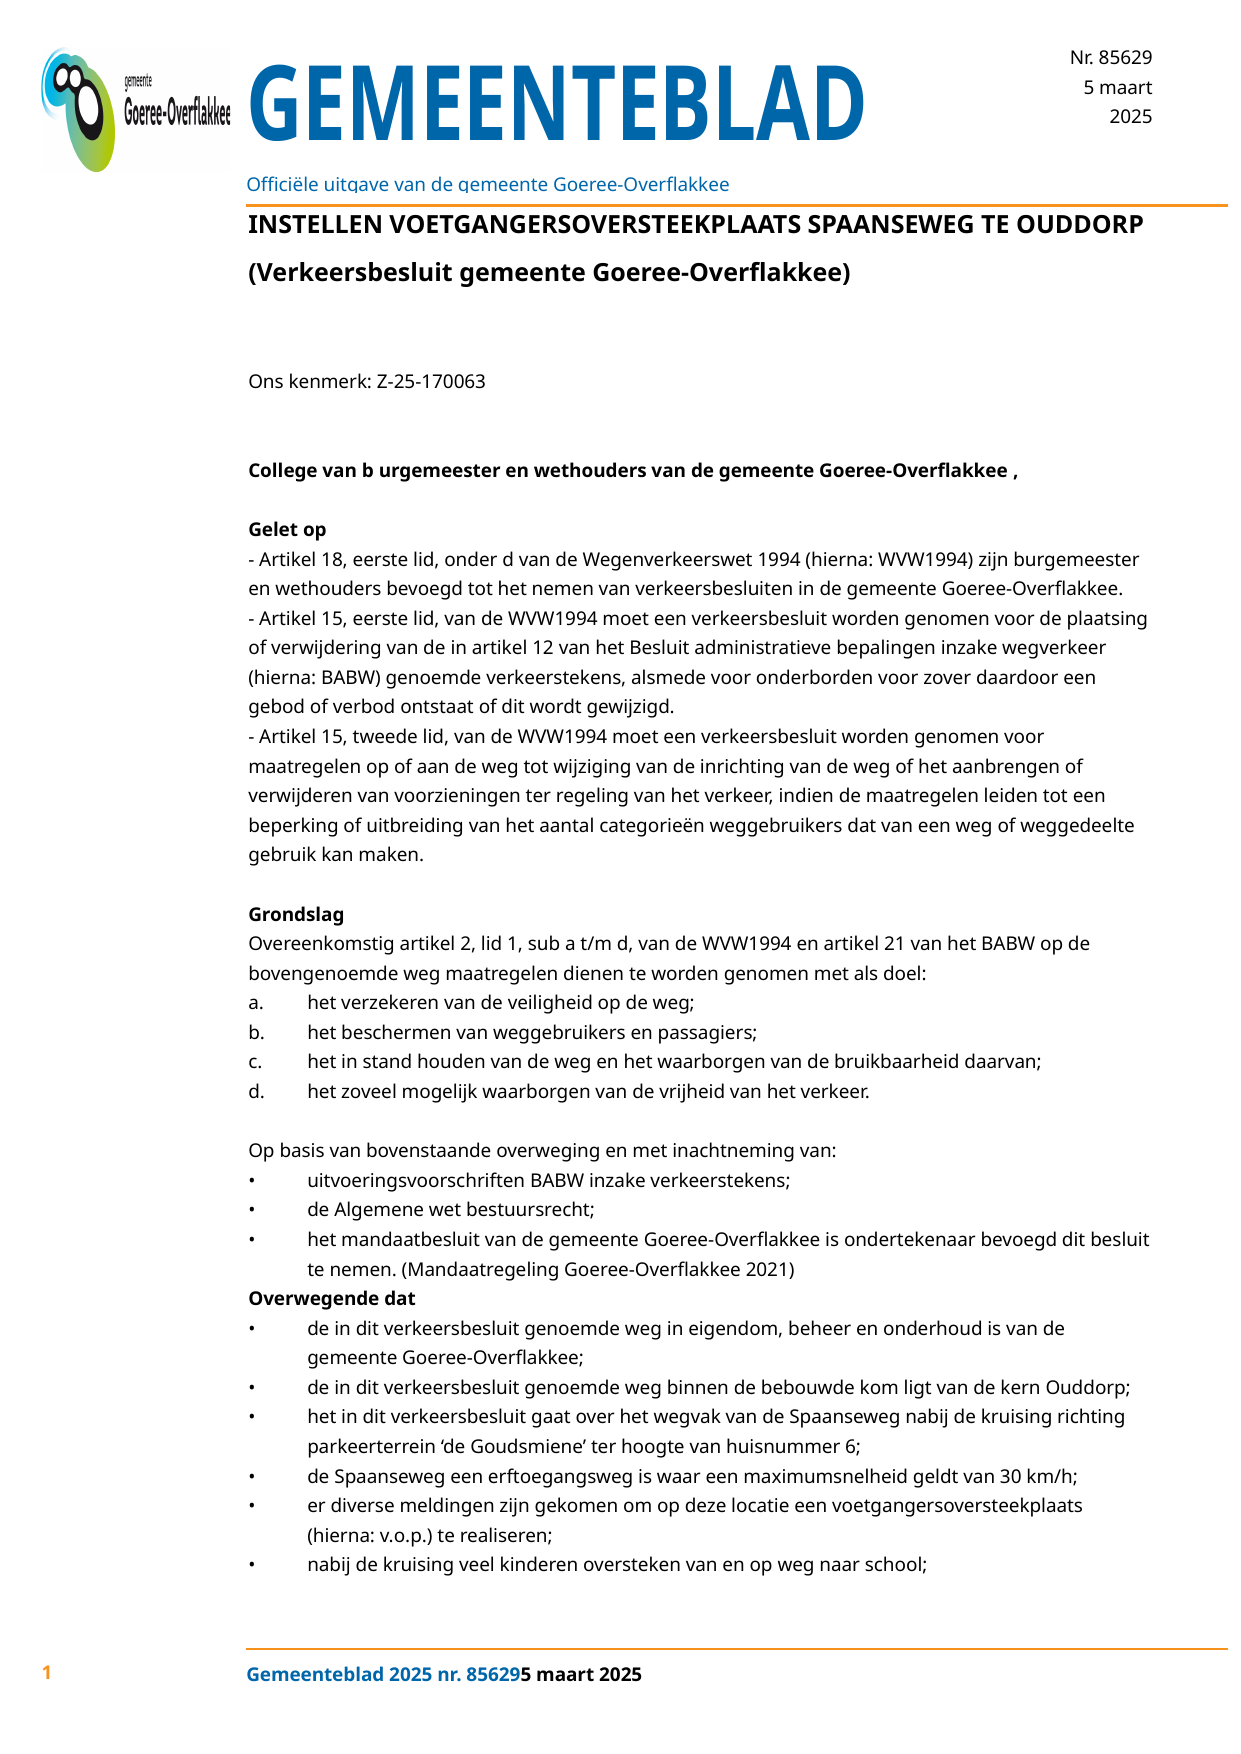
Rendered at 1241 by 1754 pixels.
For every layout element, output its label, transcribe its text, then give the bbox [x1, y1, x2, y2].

text Gelet op [248, 516, 1152, 542]
list de in dit verkeersbesluit genoemde weg in eigendom, beheer en onderhoud is van de gemeente Goeree-Overflakkee; [248, 1315, 1152, 1370]
picture [41, 47, 231, 172]
list de Algemene wet bestuursrecht; [248, 1197, 1152, 1222]
list de Spaanseweg een erftoegangsweg is waar een maximumsnelheid geldt van 30 km/h; [248, 1463, 1152, 1488]
text Op basis van bovenstaande overweging en met inachtneming van: [248, 1137, 1152, 1163]
text Overeenkomstig artikel 2, lid 1, sub a t/m d, van de WVW1994 en artikel 21 van het BABW op de bovengenoemde weg maatregelen dienen te worden genomen met als doel: [248, 930, 1152, 986]
text - Artikel 15, eerste lid, van de WVW1994 moet een verkeersbesluit worden genomen voor de plaatsing of verwijdering van de in artikel 12 van het Besluit administratieve bepalingen inzake wegverkeer (hierna: BABW) genoemde verkeerstekens, alsmede voor onderborden voor zover daardoor een gebod of verbod ontstaat of dit wordt gewijzigd. [248, 605, 1152, 719]
text Overwegende dat [248, 1285, 1152, 1311]
list het mandaatbesluit van de gemeente Goeree-Overflakkee is ondertekenaar bevoegd dit besluit te nemen. (Mandaatregeling Goeree-Overflakkee 2021) [248, 1226, 1152, 1281]
list nabij de kruising veel kinderen oversteken van en op weg naar school; [248, 1552, 1152, 1577]
text Ons kenmerk: Z-25-170063 [248, 368, 1152, 394]
list het in stand houden van de weg en het waarborgen van de bruikbaarheid daarvan; [248, 1049, 1152, 1074]
list er diverse meldingen zijn gekomen om op deze locatie een voetgangersoversteekplaats (hierna: v.o.p.) te realiseren; [248, 1492, 1152, 1548]
text INSTELLEN VOETGANGERSOVERSTEEKPLAATS SPAANSEWEG TE OUDDORP (Verkeersbesluit gemeente Goeree-Overflakkee) [248, 207, 1152, 288]
list het zoveel mogelijk waarborgen van de vrijheid van het verkeer. [248, 1078, 1152, 1104]
text - Artikel 18, eerste lid, onder d van de Wegenverkeerswet 1994 (hierna: WVW1994) zijn burgemeester en wethouders bevoegd tot het nemen van verkeersbesluiten in de gemeente Goeree-Overflakkee. [248, 546, 1152, 601]
list het beschermen van weggebruikers en passagiers; [248, 1019, 1152, 1045]
text College van b urgemeester en wethouders van de gemeente Goeree-Overflakkee , [248, 457, 1152, 483]
list uitvoeringsvoorschriften BABW inzake verkeerstekens; [248, 1167, 1152, 1193]
list de in dit verkeersbesluit genoemde weg binnen de bebouwde kom ligt van de kern Ouddorp; [248, 1374, 1152, 1400]
list het in dit verkeersbesluit gaat over het wegvak van de Spaanseweg nabij de kruising richting parkeerterrein ‘de Goudsmiene’ ter hoogte van huisnummer 6; [248, 1404, 1152, 1459]
text Grondslag [248, 901, 1152, 926]
list het verzekeren van de veiligheid op de weg; [248, 989, 1152, 1015]
text - Artikel 15, tweede lid, van de WVW1994 moet een verkeersbesluit worden genomen voor maatregelen op of aan de weg tot wijziging van de inrichting van de weg of het aanbrengen of verwijderen van voorzieningen ter regeling van het verkeer, indien de maatregelen leiden tot een beperking of uitbreiding van het aantal categorieën weggebruikers dat van een weg of weggedeelte gebruik kan maken. [248, 723, 1152, 867]
